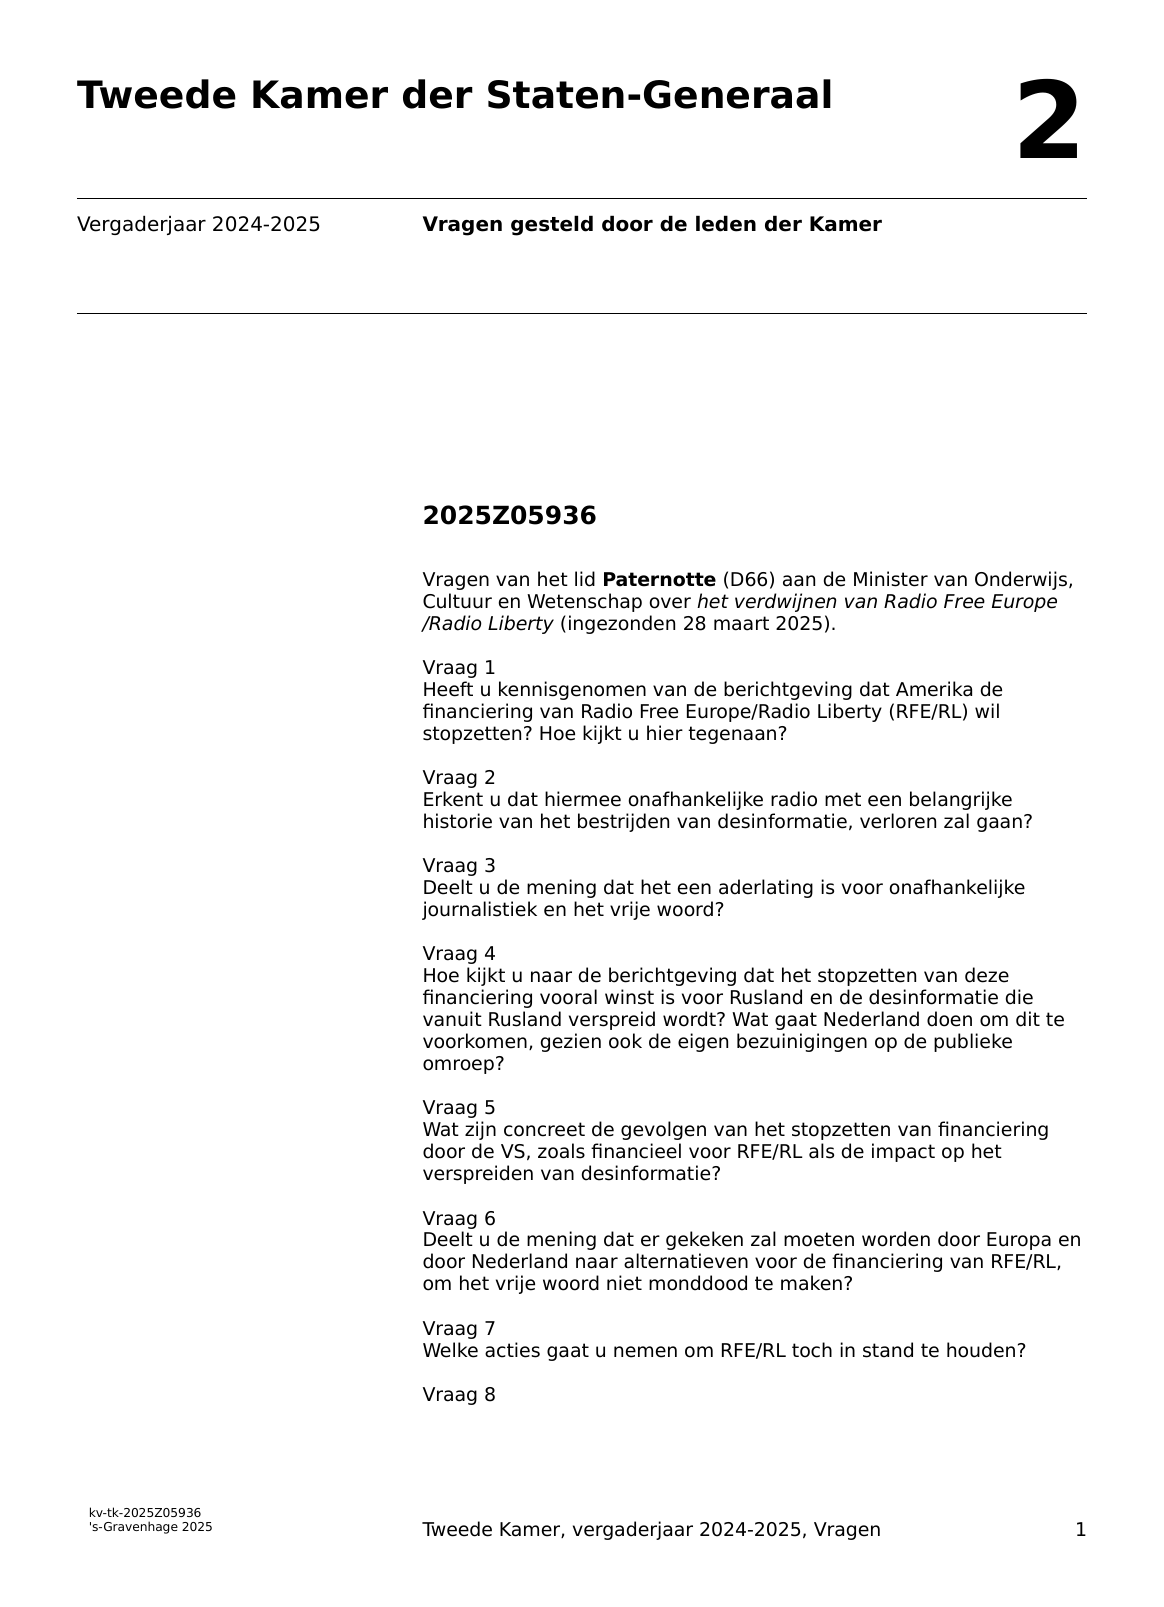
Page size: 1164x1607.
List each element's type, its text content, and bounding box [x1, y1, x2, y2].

text Vraag 1 [422, 657, 1087, 679]
text Vraag 6 [422, 1207, 1087, 1229]
table_cell Vergaderjaar 2024-2025 [77, 199, 422, 313]
text Erkent u dat hiermee onafhankelijke radio met een belangrijke historie van het bestrijden van desinformatie, verloren zal gaan? [422, 789, 1087, 833]
text Heeft u kennisgenomen van de berichtgeving dat Amerika de financiering van Radio Free Europe/Radio Liberty (RFE/RL) wil stopzetten? Hoe kijkt u hier tegenaan? [422, 679, 1087, 745]
text Vraag 3 [422, 855, 1087, 877]
table_header 2 [886, 59, 1087, 198]
text Welke acties gaat u nemen om RFE/RL toch in stand te houden? [422, 1339, 1087, 1361]
text Vraag 7 [422, 1317, 1087, 1339]
text Deelt u de mening dat het een aderlating is voor onafhankelijke journalistiek en het vrije woord? [422, 877, 1087, 921]
text Vragen van het lid Paternotte (D66) aan de Minister van Onderwijs, Cultuur en Wetenschap over het verdwijnen van Radio Free Europe /Radio Liberty (ingezonden 28 maart 2025). [422, 569, 1087, 635]
text Deelt u de mening dat er gekeken zal moeten worden door Europa en door Nederland naar alternatieven voor de financiering van RFE/RL, om het vrije woord niet monddood te maken? [422, 1229, 1087, 1295]
text kv-tk-2025Z05936 [88, 1506, 323, 1520]
text Vraag 4 [422, 943, 1087, 965]
text Wat zijn concreet de gevolgen van het stopzetten van financiering door de VS, zoals financieel voor RFE/RL als de impact op het verspreiden van desinformatie? [422, 1119, 1087, 1185]
text Vraag 8 [422, 1384, 1087, 1406]
table_cell Vragen gesteld door de leden der Kamer [422, 199, 1087, 313]
text Vraag 5 [422, 1097, 1087, 1119]
text 2025Z05936 [422, 501, 1087, 531]
table_header Tweede Kamer der Staten-Generaal [77, 59, 886, 198]
text Hoe kijkt u naar de berichtgeving dat het stopzetten van deze financiering vooral winst is voor Rusland en de desinformatie die vanuit Rusland verspreid wordt? Wat gaat Nederland doen om dit te voorkomen, gezien ook de eigen bezuinigingen op de publieke omroep? [422, 965, 1087, 1075]
text 's-Gravenhage 2025 [88, 1520, 323, 1534]
text Vraag 2 [422, 767, 1087, 789]
